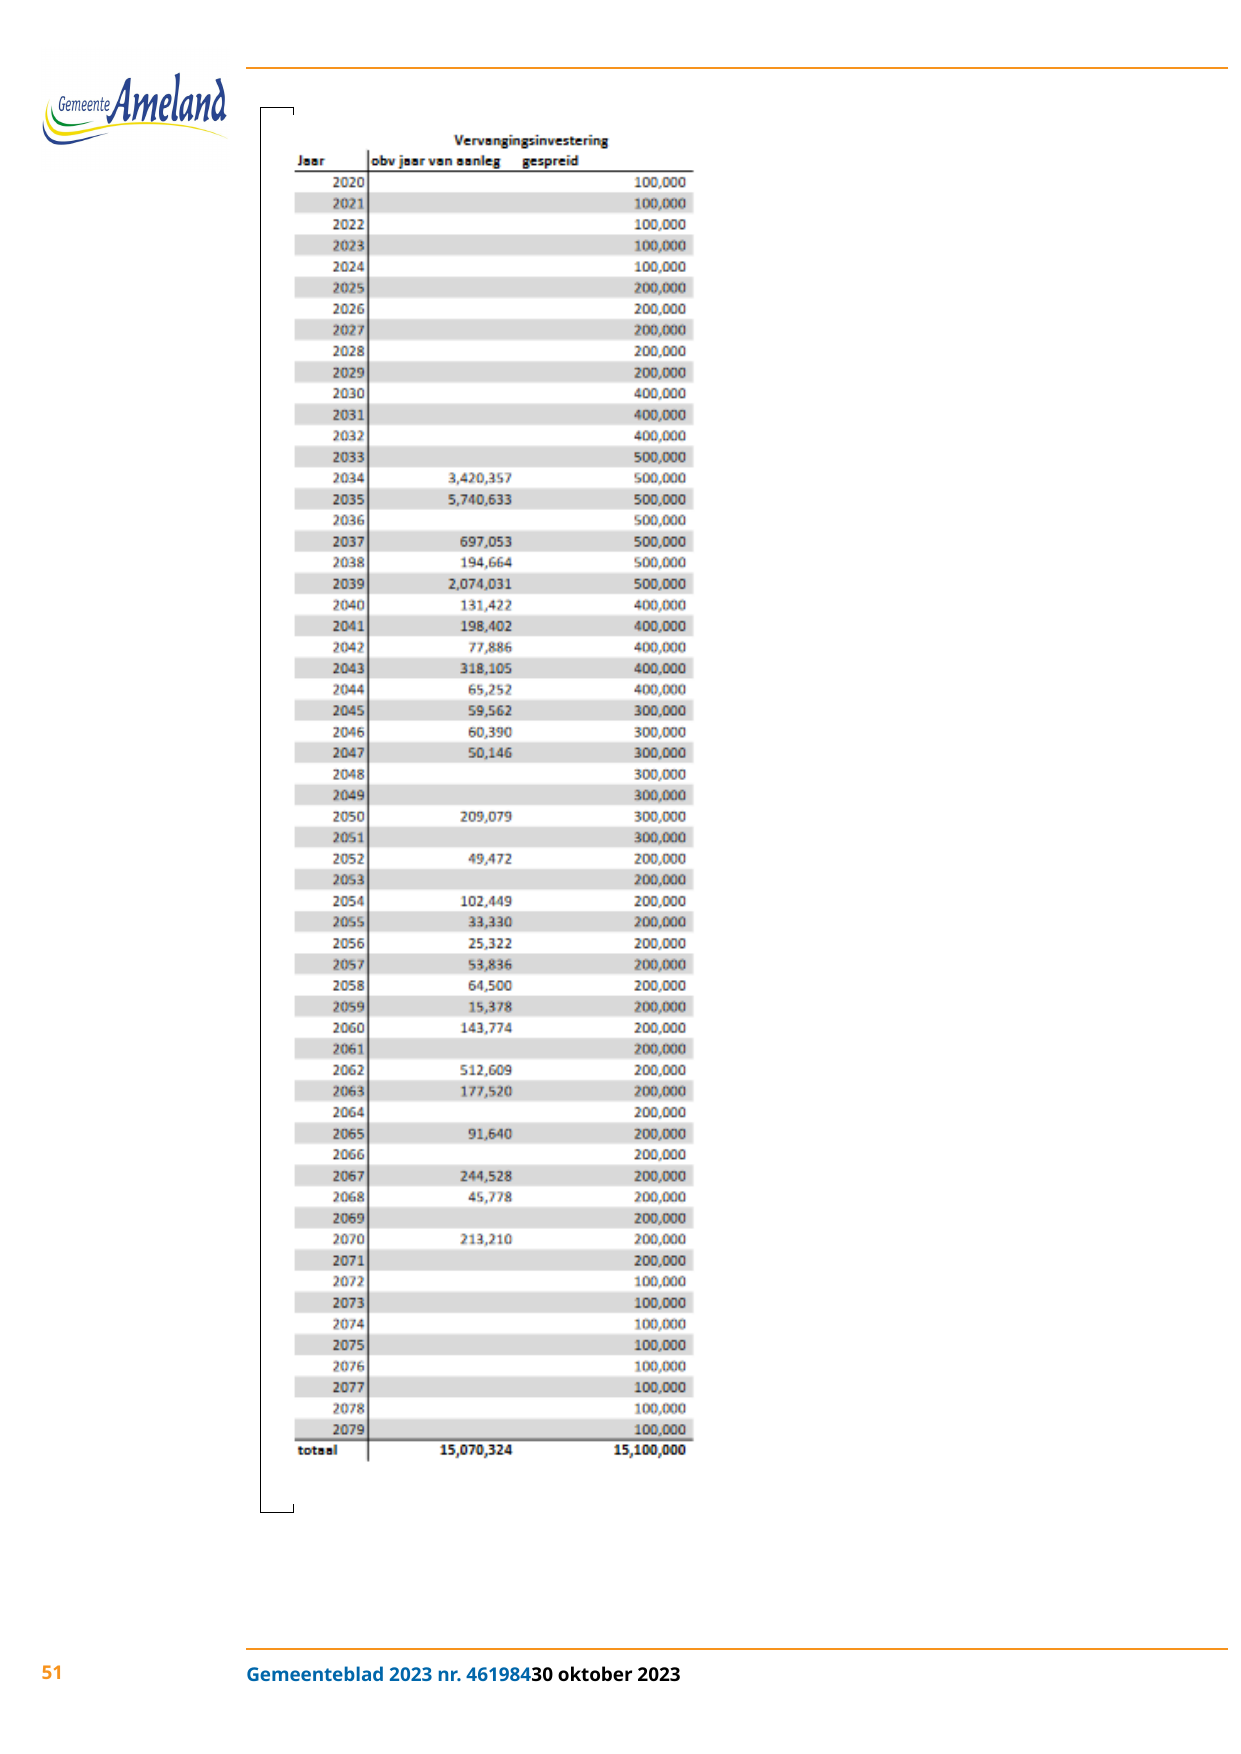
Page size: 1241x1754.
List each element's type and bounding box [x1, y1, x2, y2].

picture [41, 47, 231, 172]
picture [268, 115, 711, 1504]
